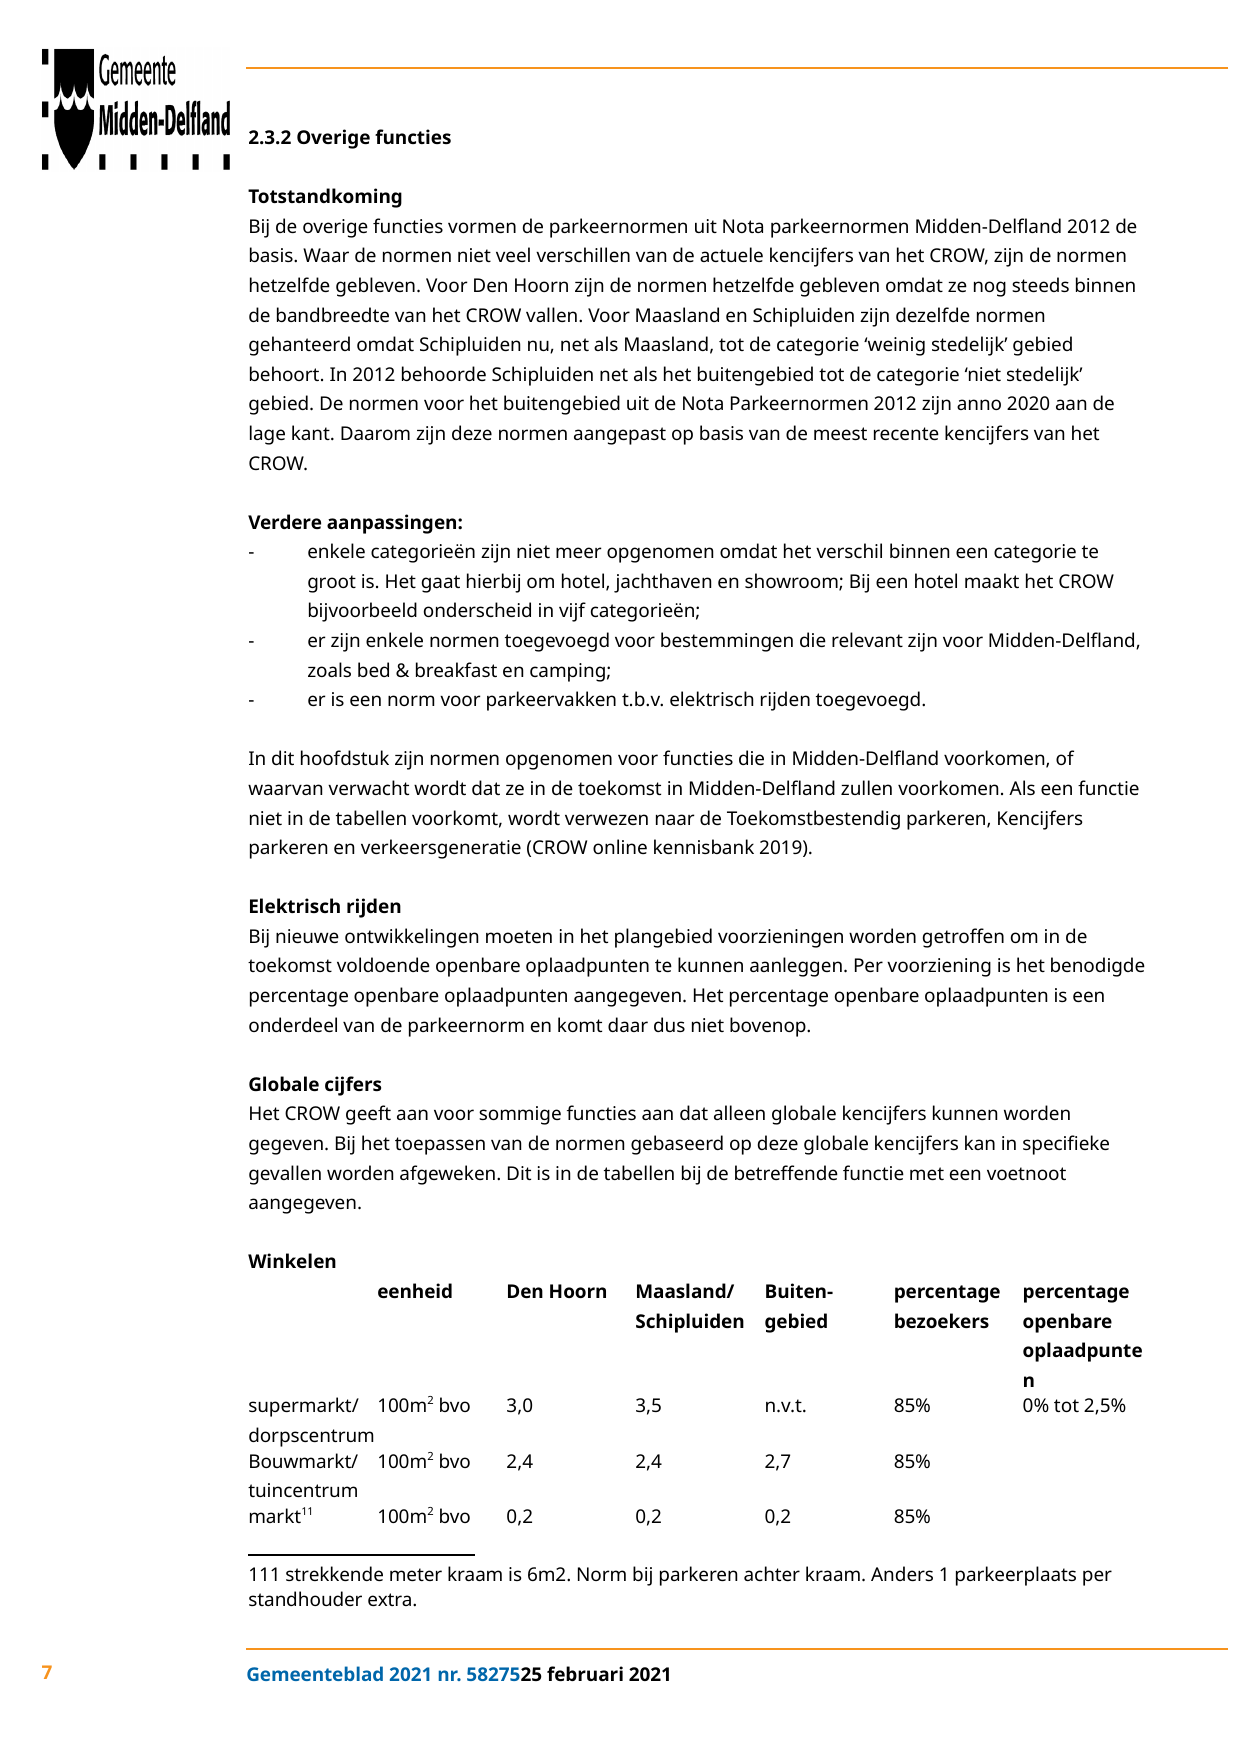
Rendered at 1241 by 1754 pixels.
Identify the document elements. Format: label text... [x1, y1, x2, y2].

table_cell 0% tot 2,5% [1023, 1393, 1152, 1448]
table_cell 85% [894, 1503, 1022, 1529]
text In dit hoofdstuk zijn normen opgenomen voor functies die in Midden-Delfland voorkomen, of waarvan verwacht wordt dat ze in de toekomst in Midden-Delfland zullen voorkomen. Als een functie niet in de tabellen voorkomt, wordt verwezen naar de Toekomstbestendig parkeren, Kencijfers parkeren en verkeersgeneratie (CROW online kennisbank 2019). [248, 746, 1152, 860]
text Elektrisch rijden [248, 893, 1152, 919]
table_cell 2,7 [764, 1448, 893, 1503]
table_cell 2,4 [506, 1448, 635, 1503]
table_cell 100m2 bvo [377, 1448, 506, 1503]
table_cell [1023, 1448, 1152, 1503]
table_cell 2,4 [635, 1448, 764, 1503]
table_header percentage openbare oplaadpunten [1023, 1278, 1152, 1393]
table_header Maasland/ Schipluiden [635, 1278, 764, 1393]
text Bij de overige functies vormen de parkeernormen uit Nota parkeernormen Midden-Delfland 2012 de basis. Waar de normen niet veel verschillen van de actuele kencijfers van het CROW, zijn de normen hetzelfde gebleven. Voor Den Hoorn zijn de normen hetzelfde gebleven omdat ze nog steeds binnen de bandbreedte van het CROW vallen. Voor Maasland en Schipluiden zijn dezelfde normen gehanteerd omdat Schipluiden nu, net als Maasland, tot de categorie ‘weinig stedelijk’ gebied behoort. In 2012 behoorde Schipluiden net als het buitengebied tot de categorie ‘niet stedelijk’ gebied. De normen voor het buitengebied uit de Nota Parkeernormen 2012 zijn anno 2020 aan de lage kant. Daarom zijn deze normen aangepast op basis van de meest recente kencijfers van het CROW. [248, 213, 1152, 476]
table_cell 3,5 [635, 1393, 764, 1448]
table_cell 0,2 [635, 1503, 764, 1529]
list enkele categorieën zijn niet meer opgenomen omdat het verschil binnen een categorie te groot is. Het gaat hierbij om hotel, jachthaven en showroom; Bij een hotel maakt het CROW bijvoorbeeld onderscheid in vijf categorieën; [248, 538, 1152, 623]
table_cell 85% [894, 1393, 1022, 1448]
text Bij nieuwe ontwikkelingen moeten in het plangebied voorzieningen worden getroffen om in de toekomst voldoende openbare oplaadpunten te kunnen aanleggen. Per voorziening is het benodigde percentage openbare oplaadpunten aangegeven. Het percentage openbare oplaadpunten is een onderdeel van de parkeernorm en komt daar dus niet bovenop. [248, 923, 1152, 1038]
table_cell n.v.t. [764, 1393, 893, 1448]
table_header Buiten-gebied [764, 1278, 893, 1393]
text Totstandkoming [248, 183, 1152, 209]
text 2.3.2 Overige functies [248, 124, 1152, 150]
list er zijn enkele normen toegevoegd voor bestemmingen die relevant zijn voor Midden-Delfland, zoals bed & breakfast en camping; [248, 627, 1152, 683]
table_cell 100m2 bvo [377, 1393, 506, 1448]
table_cell 0,2 [506, 1503, 635, 1529]
table_cell [1023, 1503, 1152, 1529]
table_cell Bouwmarkt/ tuincentrum [248, 1448, 377, 1503]
text Verdere aanpassingen: [248, 509, 1152, 535]
text Het CROW geeft aan voor sommige functies aan dat alleen globale kencijfers kunnen worden gegeven. Bij het toepassen van de normen gebaseerd op deze globale kencijfers kan in specifieke gevallen worden afgeweken. Dit is in de tabellen bij de betreffende functie met een voetnoot aangegeven. [248, 1101, 1152, 1215]
table_cell 0,2 [764, 1503, 893, 1529]
table_header eenheid [377, 1278, 506, 1393]
table_cell 85% [894, 1448, 1022, 1503]
table_cell markt [248, 1503, 377, 1529]
picture [41, 47, 231, 172]
text Winkelen [248, 1248, 1152, 1274]
text Globale cijfers [248, 1071, 1152, 1097]
list er is een norm voor parkeervakken t.b.v. elektrisch rijden toegevoegd. [248, 686, 1152, 712]
table_header [248, 1278, 377, 1393]
table_cell 3,0 [506, 1393, 635, 1448]
table_cell supermarkt/ dorpscentrum [248, 1393, 377, 1448]
table_cell 100m2 bvo [377, 1503, 506, 1529]
table_header Den Hoorn [506, 1278, 635, 1393]
table_header percentage bezoekers [894, 1278, 1022, 1393]
